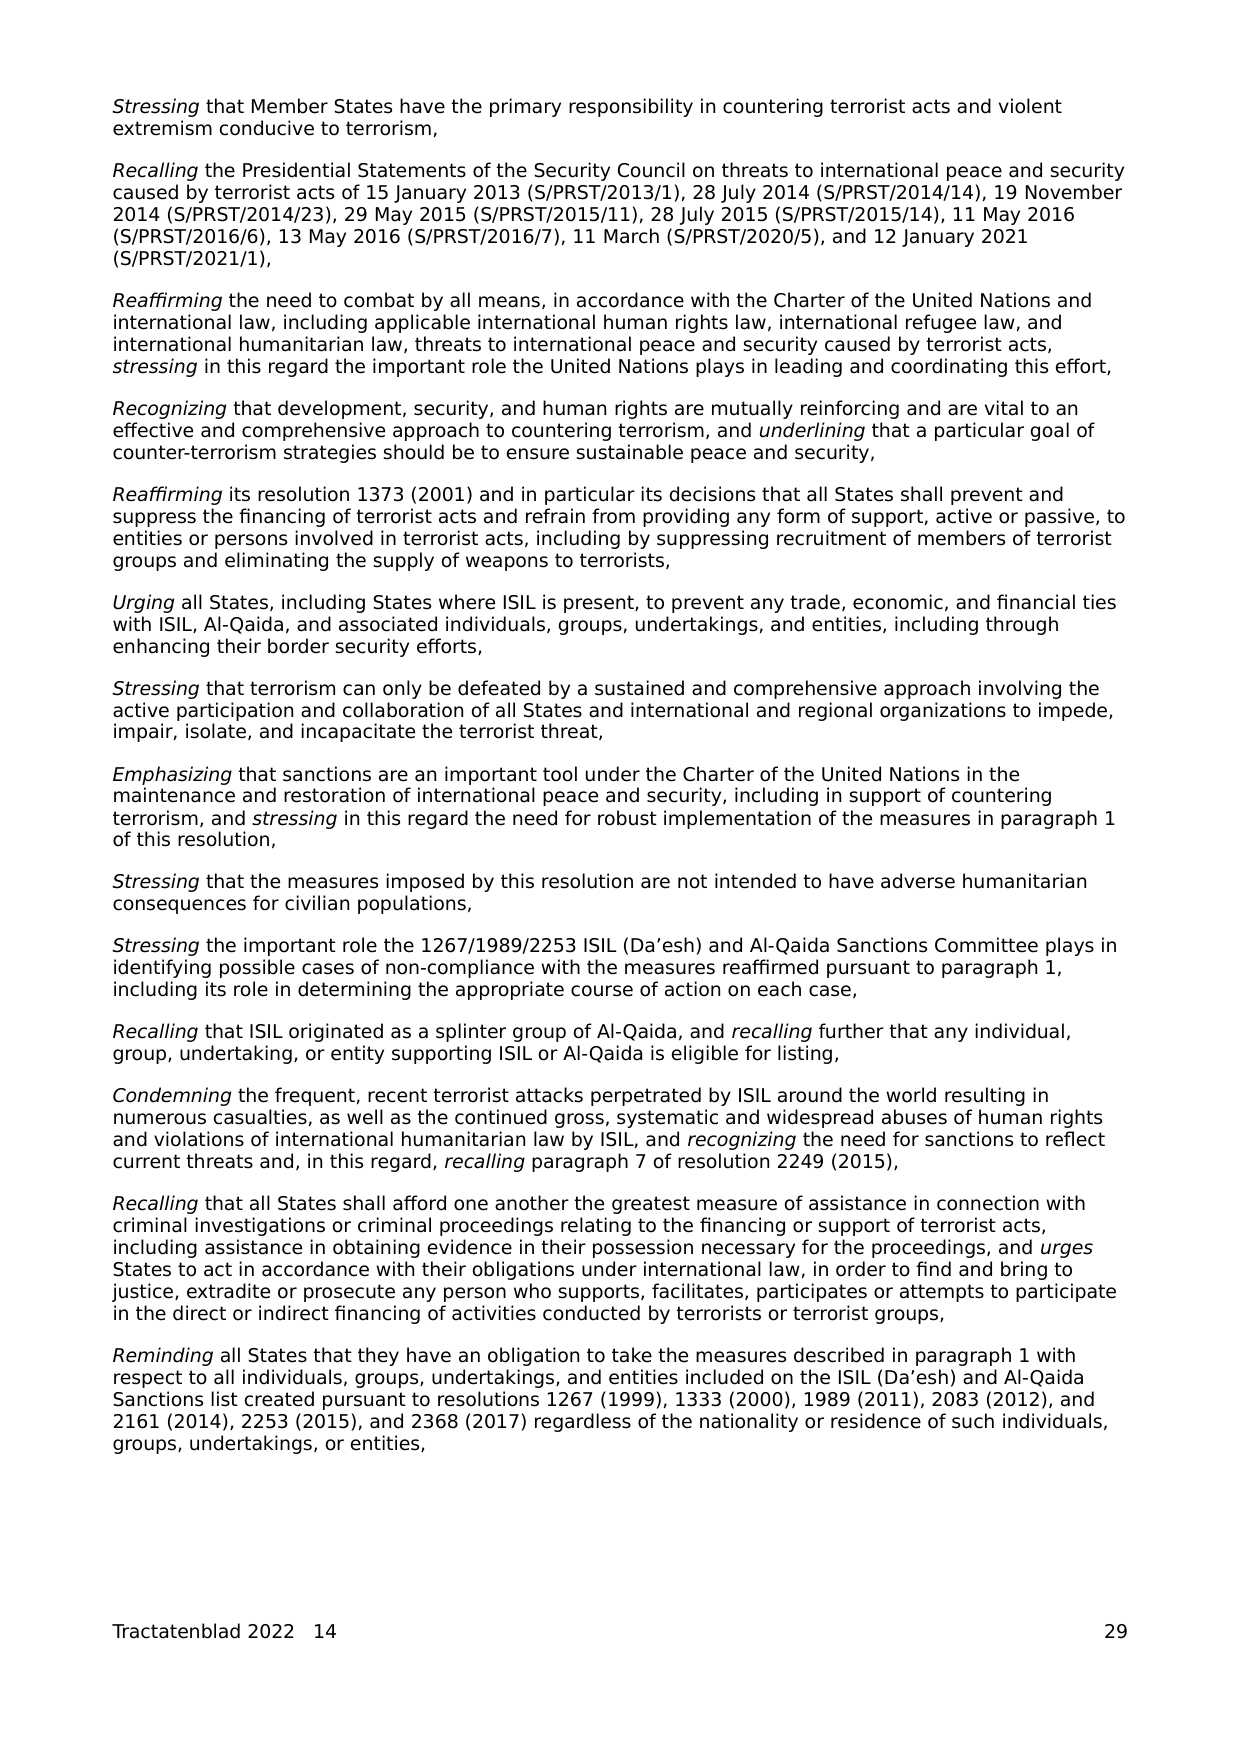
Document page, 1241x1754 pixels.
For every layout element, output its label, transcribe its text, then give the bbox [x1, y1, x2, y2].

text Stressing that Member States have the primary responsibility in countering terrorist acts and violent extremism conducive to terrorism, [112, 96, 1128, 140]
text Urging all States, including States where ISIL is present, to prevent any trade, economic, and financial ties with ISIL, Al-Qaida, and associated individuals, groups, undertakings, and entities, including through enhancing their border security efforts, [112, 592, 1128, 657]
text Stressing that the measures imposed by this resolution are not intended to have adverse humanitarian consequences for civilian populations, [112, 871, 1128, 915]
text Condemning the frequent, recent terrorist attacks perpetrated by ISIL around the world resulting in numerous casualties, as well as the continued gross, systematic and widespread abuses of human rights and violations of international humanitarian law by ISIL, and recognizing the need for sanctions to reflect current threats and, in this regard, recalling paragraph 7 of resolution 2249 (2015), [112, 1085, 1128, 1173]
text Emphasizing that sanctions are an important tool under the Charter of the United Nations in the maintenance and restoration of international peace and security, including in support of countering terrorism, and stressing in this regard the need for robust implementation of the measures in paragraph 1 of this resolution, [112, 763, 1128, 851]
text Recalling the Presidential Statements of the Security Council on threats to international peace and security caused by terrorist acts of 15 January 2013 (S/PRST/2013/1), 28 July 2014 (S/PRST/2014/14), 19 November 2014 (S/PRST/2014/23), 29 May 2015 (S/PRST/2015/11), 28 July 2015 (S/PRST/2015/14), 11 May 2016 (S/PRST/2016/6), 13 May 2016 (S/PRST/2016/7), 11 March (S/PRST/2020/5), and 12 January 2021 (S/PRST/2021/1), [112, 160, 1128, 270]
text Reaffirming its resolution 1373 (2001) and in particular its decisions that all States shall prevent and suppress the financing of terrorist acts and refrain from providing any form of support, active or passive, to entities or persons involved in terrorist acts, including by suppressing recruitment of members of terrorist groups and eliminating the supply of weapons to terrorists, [112, 484, 1128, 572]
text Recognizing that development, security, and human rights are mutually reinforcing and are vital to an effective and comprehensive approach to countering terrorism, and underlining that a particular goal of counter-terrorism strategies should be to ensure sustainable peace and security, [112, 398, 1128, 464]
text Reaffirming the need to combat by all means, in accordance with the Charter of the United Nations and international law, including applicable international human rights law, international refugee law, and international humanitarian law, threats to international peace and security caused by terrorist acts, stressing in this regard the important role the United Nations plays in leading and coordinating this effort, [112, 290, 1128, 378]
text Reminding all States that they have an obligation to take the measures described in paragraph 1 with respect to all individuals, groups, undertakings, and entities included on the ISIL (Da’esh) and Al-Qaida Sanctions list created pursuant to resolutions 1267 (1999), 1333 (2000), 1989 (2011), 2083 (2012), and 2161 (2014), 2253 (2015), and 2368 (2017) regardless of the nationality or residence of such individuals, groups, undertakings, or entities, [112, 1345, 1128, 1455]
text Recalling that all States shall afford one another the greatest measure of assistance in connection with criminal investigations or criminal proceedings relating to the financing or support of terrorist acts, including assistance in obtaining evidence in their possession necessary for the proceedings, and urges States to act in accordance with their obligations under international law, in order to find and bring to justice, extradite or prosecute any person who supports, facilitates, participates or attempts to participate in the direct or indirect financing of activities conducted by terrorists or terrorist groups, [112, 1193, 1128, 1325]
text Recalling that ISIL originated as a splinter group of Al-Qaida, and recalling further that any individual, group, undertaking, or entity supporting ISIL or Al-Qaida is eligible for listing, [112, 1021, 1128, 1065]
text Stressing the important role the 1267/1989/2253 ISIL (Da’esh) and Al-Qaida Sanctions Committee plays in identifying possible cases of non-compliance with the measures reaffirmed pursuant to paragraph 1, including its role in determining the appropriate course of action on each case, [112, 935, 1128, 1001]
text Stressing that terrorism can only be defeated by a sustained and comprehensive approach involving the active participation and collaboration of all States and international and regional organizations to impede, impair, isolate, and incapacitate the terrorist threat, [112, 677, 1128, 743]
